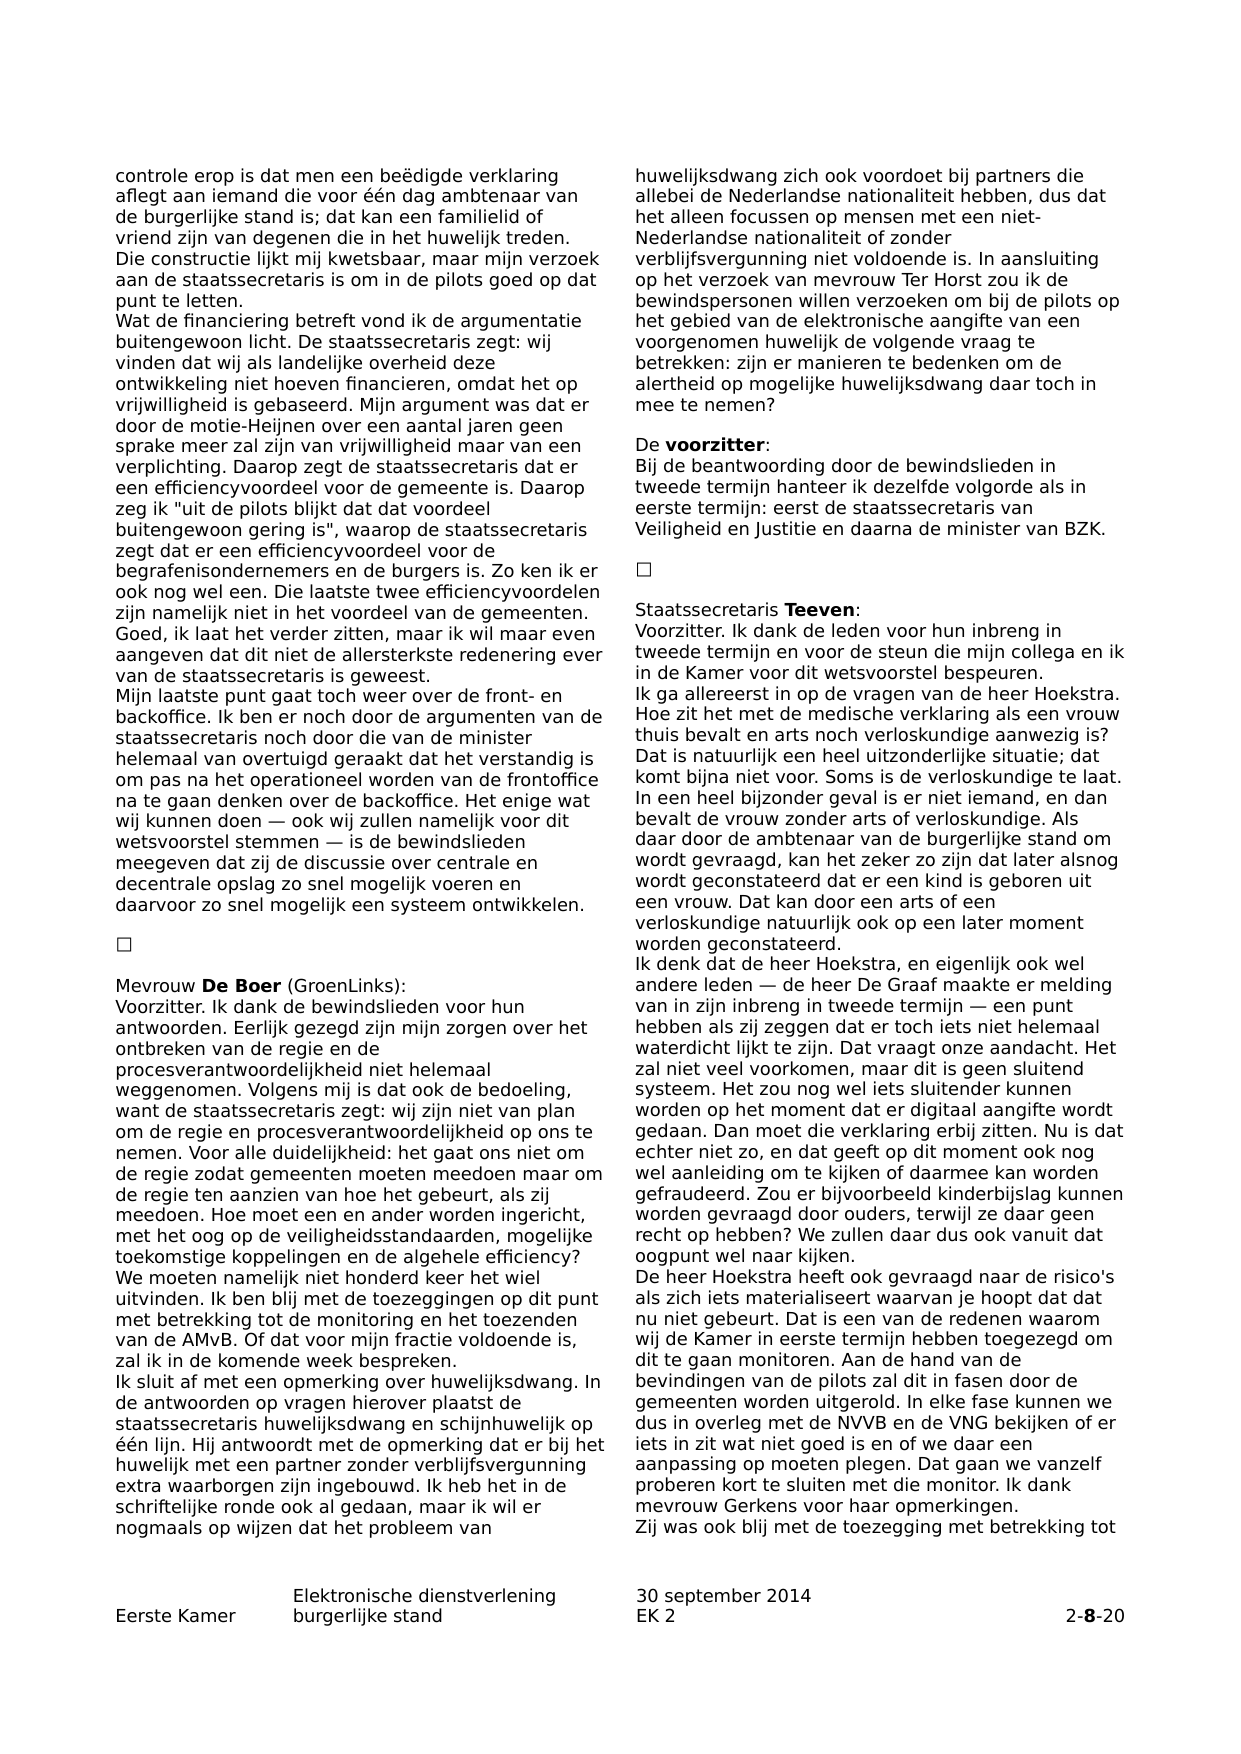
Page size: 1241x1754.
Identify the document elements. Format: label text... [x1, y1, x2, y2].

text ⬜ [115, 935, 605, 956]
text Voorzitter. Ik dank de bewindslieden voor hun antwoorden. Eerlijk gezegd zijn mijn zorgen over het ontbreken van de regie en de procesverantwoordelijkheid niet helemaal weggenomen. Volgens mij is dat ook de bedoeling, want de staatssecretaris zegt: wij zijn niet van plan om de regie en procesverantwoordelijkheid op ons te nemen. Voor alle duidelijkheid: het gaat ons niet om de regie zodat gemeenten moeten meedoen maar om de regie ten aanzien van hoe het gebeurt, als zij meedoen. Hoe moet een en ander worden ingericht, met het oog op de veiligheidsstandaarden, mogelijke toekomstige koppelingen en de algehele efficiency? We moeten namelijk niet honderd keer het wiel uitvinden. Ik ben blij met de toezeggingen op dit punt met betrekking tot de monitoring en het toezenden van de AMvB. Of dat voor mijn fractie voldoende is, zal ik in de komende week bespreken. [115, 997, 605, 1372]
text huwelijksdwang zich ook voordoet bij partners die allebei de Nederlandse nationaliteit hebben, dus dat het alleen focussen op mensen met een niet-Nederlandse nationaliteit of zonder verblijfsvergunning niet voldoende is. In aansluiting op het verzoek van mevrouw Ter Horst zou ik de bewindspersonen willen verzoeken om bij de pilots op het gebied van de elektronische aangifte van een voorgenomen huwelijk de volgende vraag te betrekken: zijn er manieren te bedenken om de alertheid op mogelijke huwelijksdwang daar toch in mee te nemen? [635, 165, 1125, 415]
text Bij de beantwoording door de bewindslieden in tweede termijn hanteer ik dezelfde volgorde als in eerste termijn: eerst de staatssecretaris van Veiligheid en Justitie en daarna de minister van BZK. [635, 456, 1125, 539]
text De heer Hoekstra heeft ook gevraagd naar de risico's als zich iets materialiseert waarvan je hoopt dat dat nu niet gebeurt. Dat is een van de redenen waarom wij de Kamer in eerste termijn hebben toegezegd om dit te gaan monitoren. Aan de hand van de bevindingen van de pilots zal dit in fasen door de gemeenten worden uitgerold. In elke fase kunnen we dus in overleg met de NVVB en de VNG bekijken of er iets in zit wat niet goed is en of we daar een aanpassing op moeten plegen. Dat gaan we vanzelf proberen kort te sluiten met die monitor. Ik dank mevrouw Gerkens voor haar opmerkingen. [635, 1267, 1125, 1517]
text Zij was ook blij met de toezegging met betrekking tot [635, 1517, 1125, 1537]
text Mevrouw De Boer (GroenLinks): [115, 976, 605, 997]
text ⬜ [635, 559, 1125, 580]
text De voorzitter: [635, 435, 1125, 456]
text Wat de financiering betreft vond ik de argumentatie buitengewoon licht. De staatssecretaris zegt: wij vinden dat wij als landelijke overheid deze ontwikkeling niet hoeven financieren, omdat het op vrijwilligheid is gebaseerd. Mijn argument was dat er door de motie-Heijnen over een aantal jaren geen sprake meer zal zijn van vrijwilligheid maar van een verplichting. Daarop zegt de staatssecretaris dat er een efficiencyvoordeel voor de gemeente is. Daarop zeg ik "uit de pilots blijkt dat dat voordeel buitengewoon gering is", waarop de staatssecretaris zegt dat er een efficiencyvoordeel voor de begrafenisondernemers en de burgers is. Zo ken ik er ook nog wel een. Die laatste twee efficiencyvoordelen zijn namelijk niet in het voordeel van de gemeenten. Goed, ik laat het verder zitten, maar ik wil maar even aangeven dat dit niet de allersterkste redenering ever van de staatssecretaris is geweest. [115, 311, 605, 686]
text Ik sluit af met een opmerking over huwelijksdwang. In de antwoorden op vragen hierover plaatst de staatssecretaris huwelijksdwang en schijnhuwelijk op één lijn. Hij antwoordt met de opmerking dat er bij het huwelijk met een partner zonder verblijfsvergunning extra waarborgen zijn ingebouwd. Ik heb het in de schriftelijke ronde ook al gedaan, maar ik wil er nogmaals op wijzen dat het probleem van [115, 1372, 605, 1538]
text Mijn laatste punt gaat toch weer over de front- en backoffice. Ik ben er noch door de argumenten van de staatssecretaris noch door die van de minister helemaal van overtuigd geraakt dat het verstandig is om pas na het operationeel worden van de frontoffice na te gaan denken over de backoffice. Het enige wat wij kunnen doen — ook wij zullen namelijk voor dit wetsvoorstel stemmen — is de bewindslieden meegeven dat zij de discussie over centrale en decentrale opslag zo snel mogelijk voeren en daarvoor zo snel mogelijk een systeem ontwikkelen. [115, 686, 605, 915]
text Ik denk dat de heer Hoekstra, en eigenlijk ook wel andere leden — de heer De Graaf maakte er melding van in zijn inbreng in tweede termijn — een punt hebben als zij zeggen dat er toch iets niet helemaal waterdicht lijkt te zijn. Dat vraagt onze aandacht. Het zal niet veel voorkomen, maar dit is geen sluitend systeem. Het zou nog wel iets sluitender kunnen worden op het moment dat er digitaal aangifte wordt gedaan. Dan moet die verklaring erbij zitten. Nu is dat echter niet zo, en dat geeft op dit moment ook nog wel aanleiding om te kijken of daarmee kan worden gefraudeerd. Zou er bijvoorbeeld kinderbijslag kunnen worden gevraagd door ouders, terwijl ze daar geen recht op hebben? We zullen daar dus ook vanuit dat oogpunt wel naar kijken. [635, 954, 1125, 1267]
text Staatssecretaris Teeven: [635, 600, 1125, 621]
text Voorzitter. Ik dank de leden voor hun inbreng in tweede termijn en voor de steun die mijn collega en ik in de Kamer voor dit wetsvoorstel bespeuren. [635, 621, 1125, 683]
text controle erop is dat men een beëdigde verklaring aflegt aan iemand die voor één dag ambtenaar van de burgerlijke stand is; dat kan een familielid of vriend zijn van degenen die in het huwelijk treden. Die constructie lijkt mij kwetsbaar, maar mijn verzoek aan de staatssecretaris is om in de pilots goed op dat punt te letten. [115, 165, 605, 311]
text Ik ga allereerst in op de vragen van de heer Hoekstra. Hoe zit het met de medische verklaring als een vrouw thuis bevalt en arts noch verloskundige aanwezig is? Dat is natuurlijk een heel uitzonderlijke situatie; dat komt bijna niet voor. Soms is de verloskundige te laat. In een heel bijzonder geval is er niet iemand, en dan bevalt de vrouw zonder arts of verloskundige. Als daar door de ambtenaar van de burgerlijke stand om wordt gevraagd, kan het zeker zo zijn dat later alsnog wordt geconstateerd dat er een kind is geboren uit een vrouw. Dat kan door een arts of een verloskundige natuurlijk ook op een later moment worden geconstateerd. [635, 683, 1125, 954]
